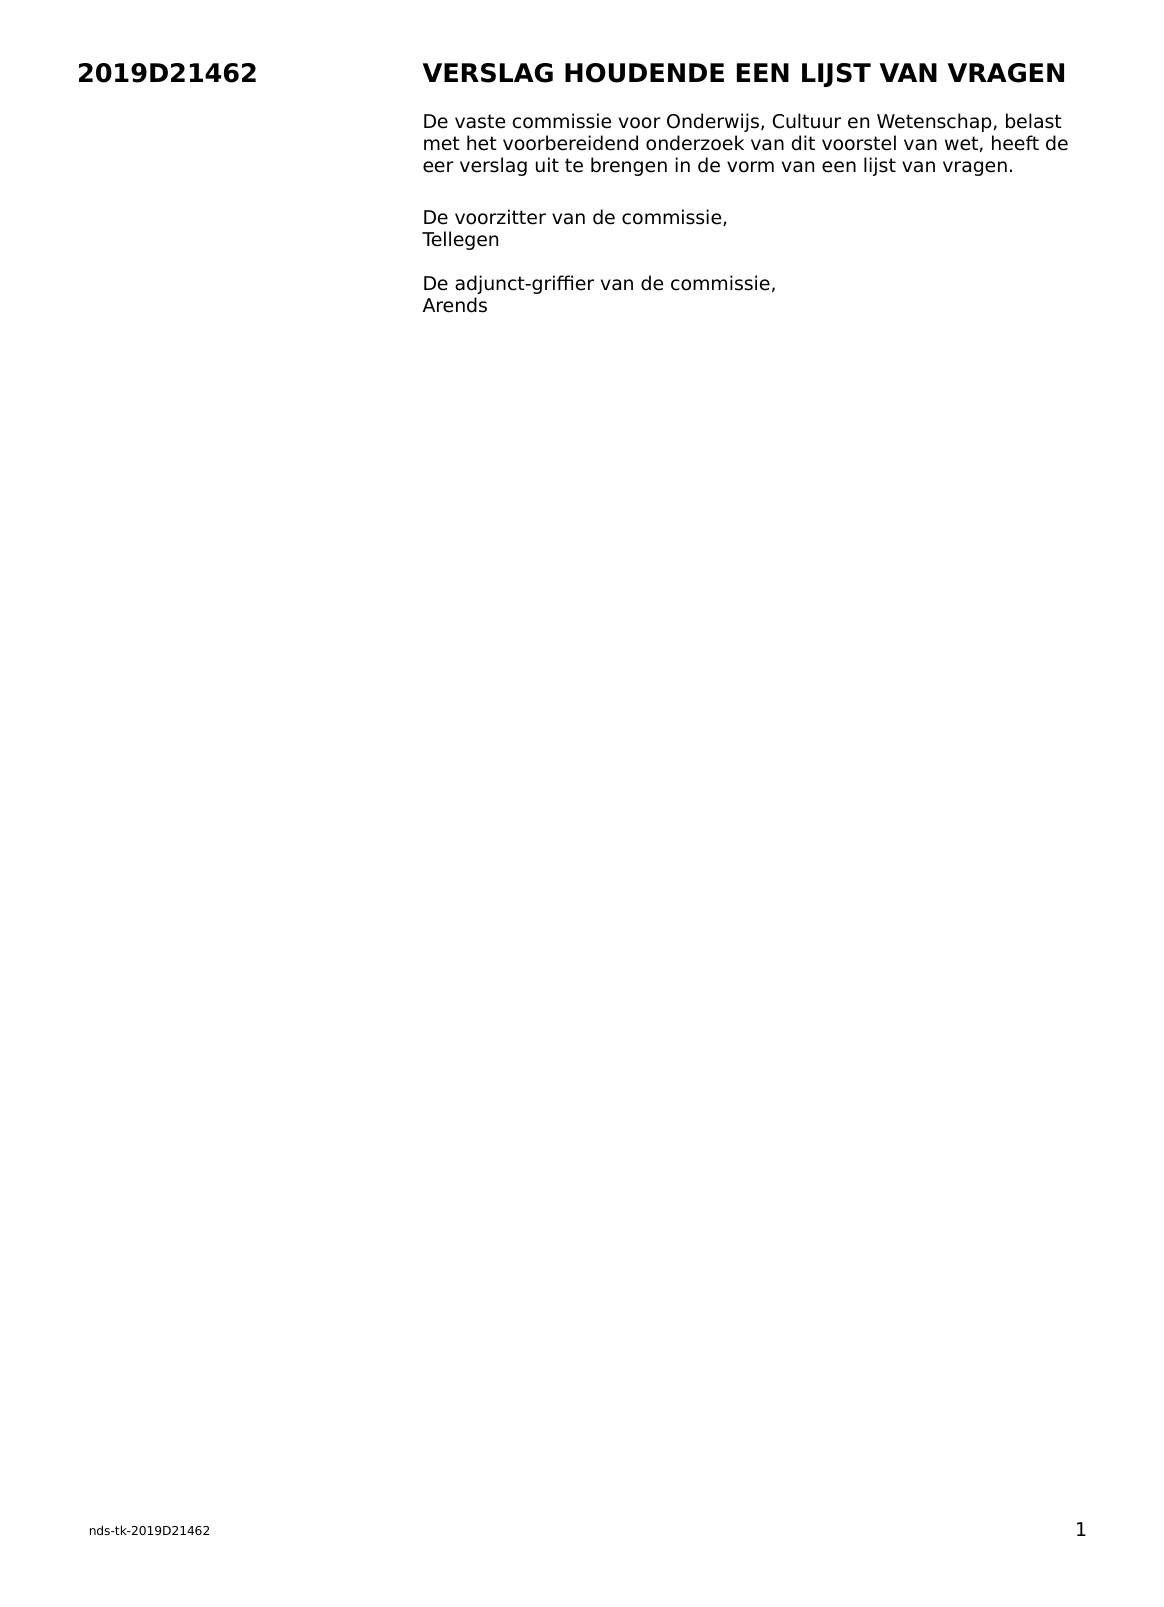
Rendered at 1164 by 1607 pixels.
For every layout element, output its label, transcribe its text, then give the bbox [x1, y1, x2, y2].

text 2019D21462 VERSLAG HOUDENDE EEN LIJST VAN VRAGEN [77, 59, 1087, 89]
text De adjunct-griffier van de commissie, Arends [422, 273, 1087, 317]
text nds-tk-2019D21462 [88, 1524, 323, 1538]
text De voorzitter van de commissie, Tellegen [422, 207, 1087, 251]
text De vaste commissie voor Onderwijs, Cultuur en Wetenschap, belast met het voorbereidend onderzoek van dit voorstel van wet, heeft de eer verslag uit te brengen in de vorm van een lijst van vragen. [422, 111, 1087, 177]
